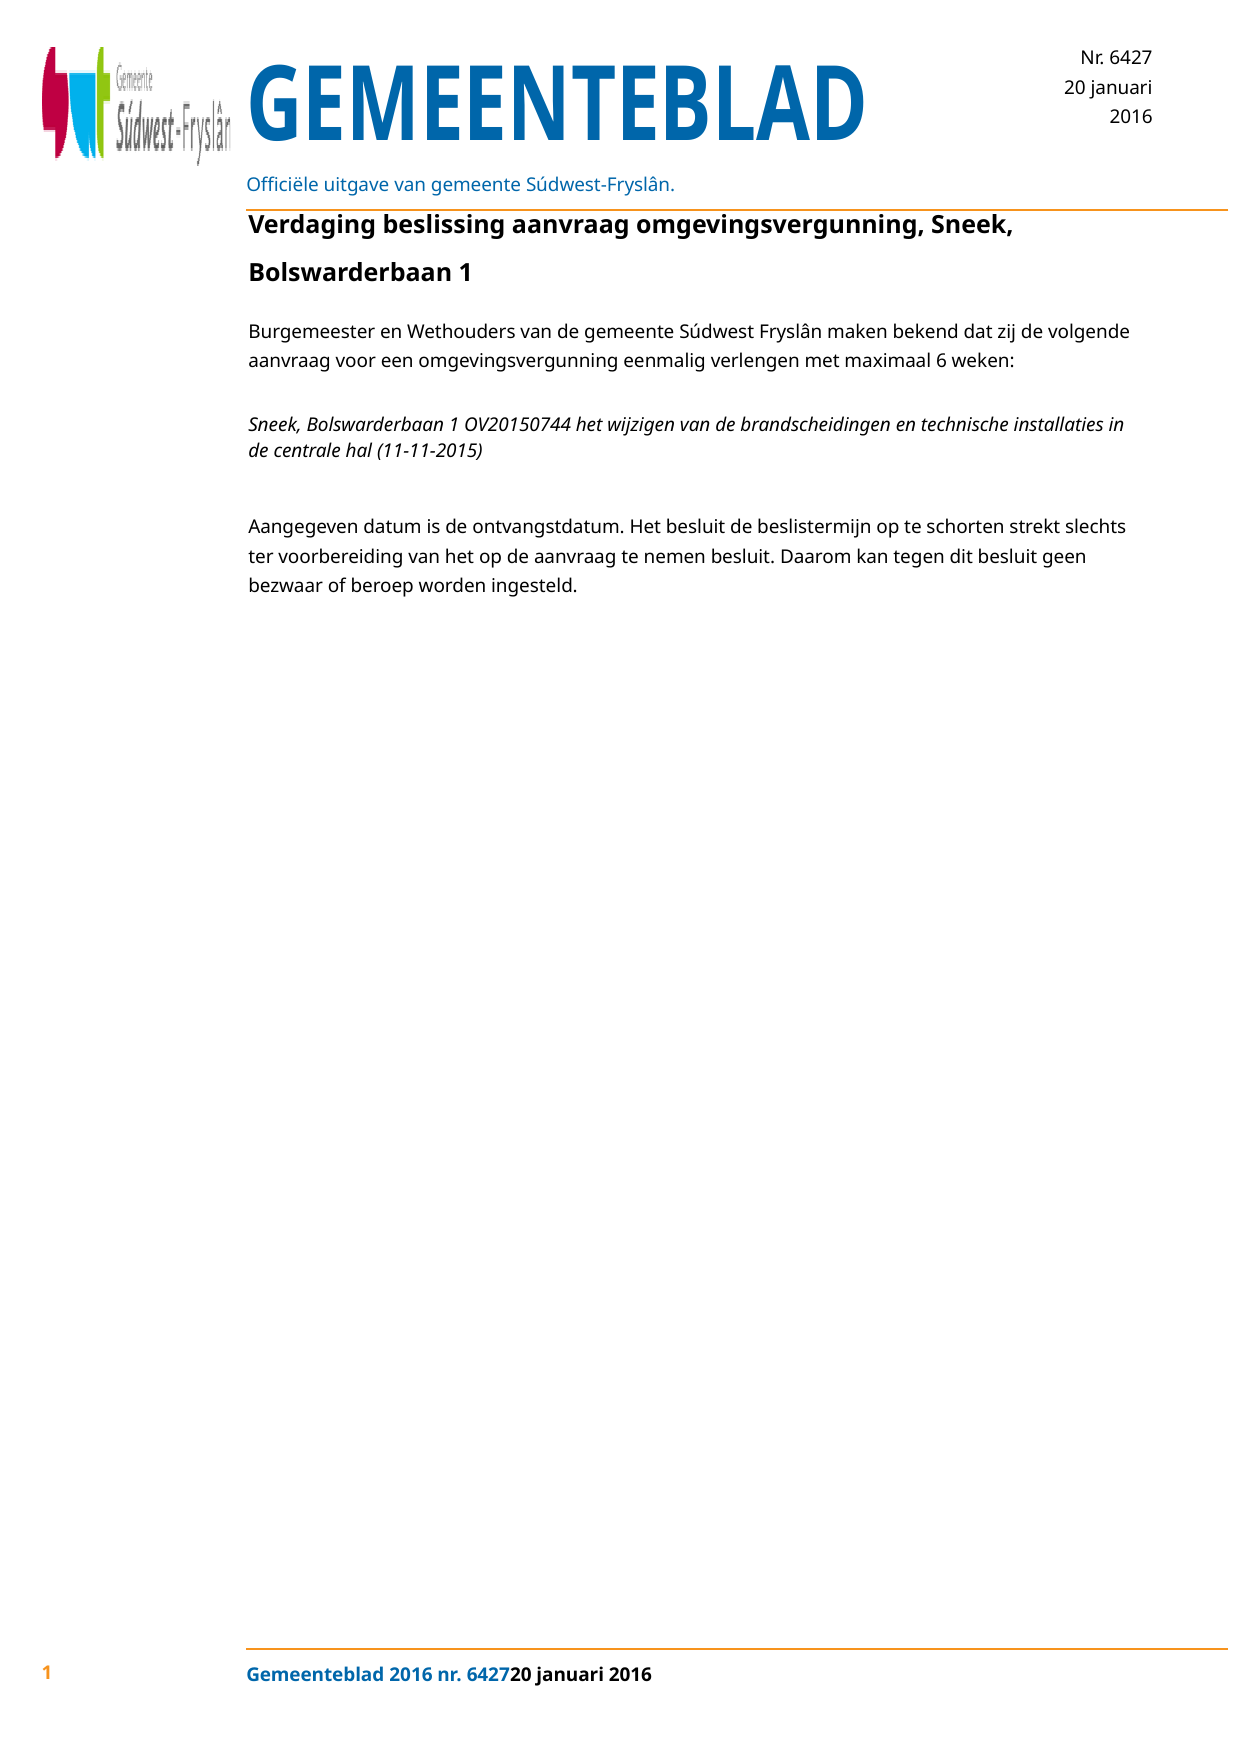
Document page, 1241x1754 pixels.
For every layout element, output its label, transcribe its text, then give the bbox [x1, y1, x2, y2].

text Sneek, Bolswarderbaan 1 OV20150744 het wijzigen van de brandscheidingen en technische installaties in de centrale hal (11-11-2015) [248, 411, 1152, 463]
text Verdaging beslissing aanvraag omgevingsvergunning, Sneek, Bolswarderbaan 1 [248, 211, 1152, 288]
text Aangegeven datum is de ontvangstdatum. Het besluit de beslistermijn op te schorten strekt slechts ter voorbereiding van het op de aanvraag te nemen besluit. Daarom kan tegen dit besluit geen bezwaar of beroep worden ingesteld. [248, 513, 1152, 598]
text Burgemeester en Wethouders van de gemeente Súdwest Fryslân maken bekend dat zij de volgende aanvraag voor een omgevingsvergunning eenmalig verlengen met maximaal 6 weken: [248, 318, 1152, 373]
picture [41, 47, 231, 172]
